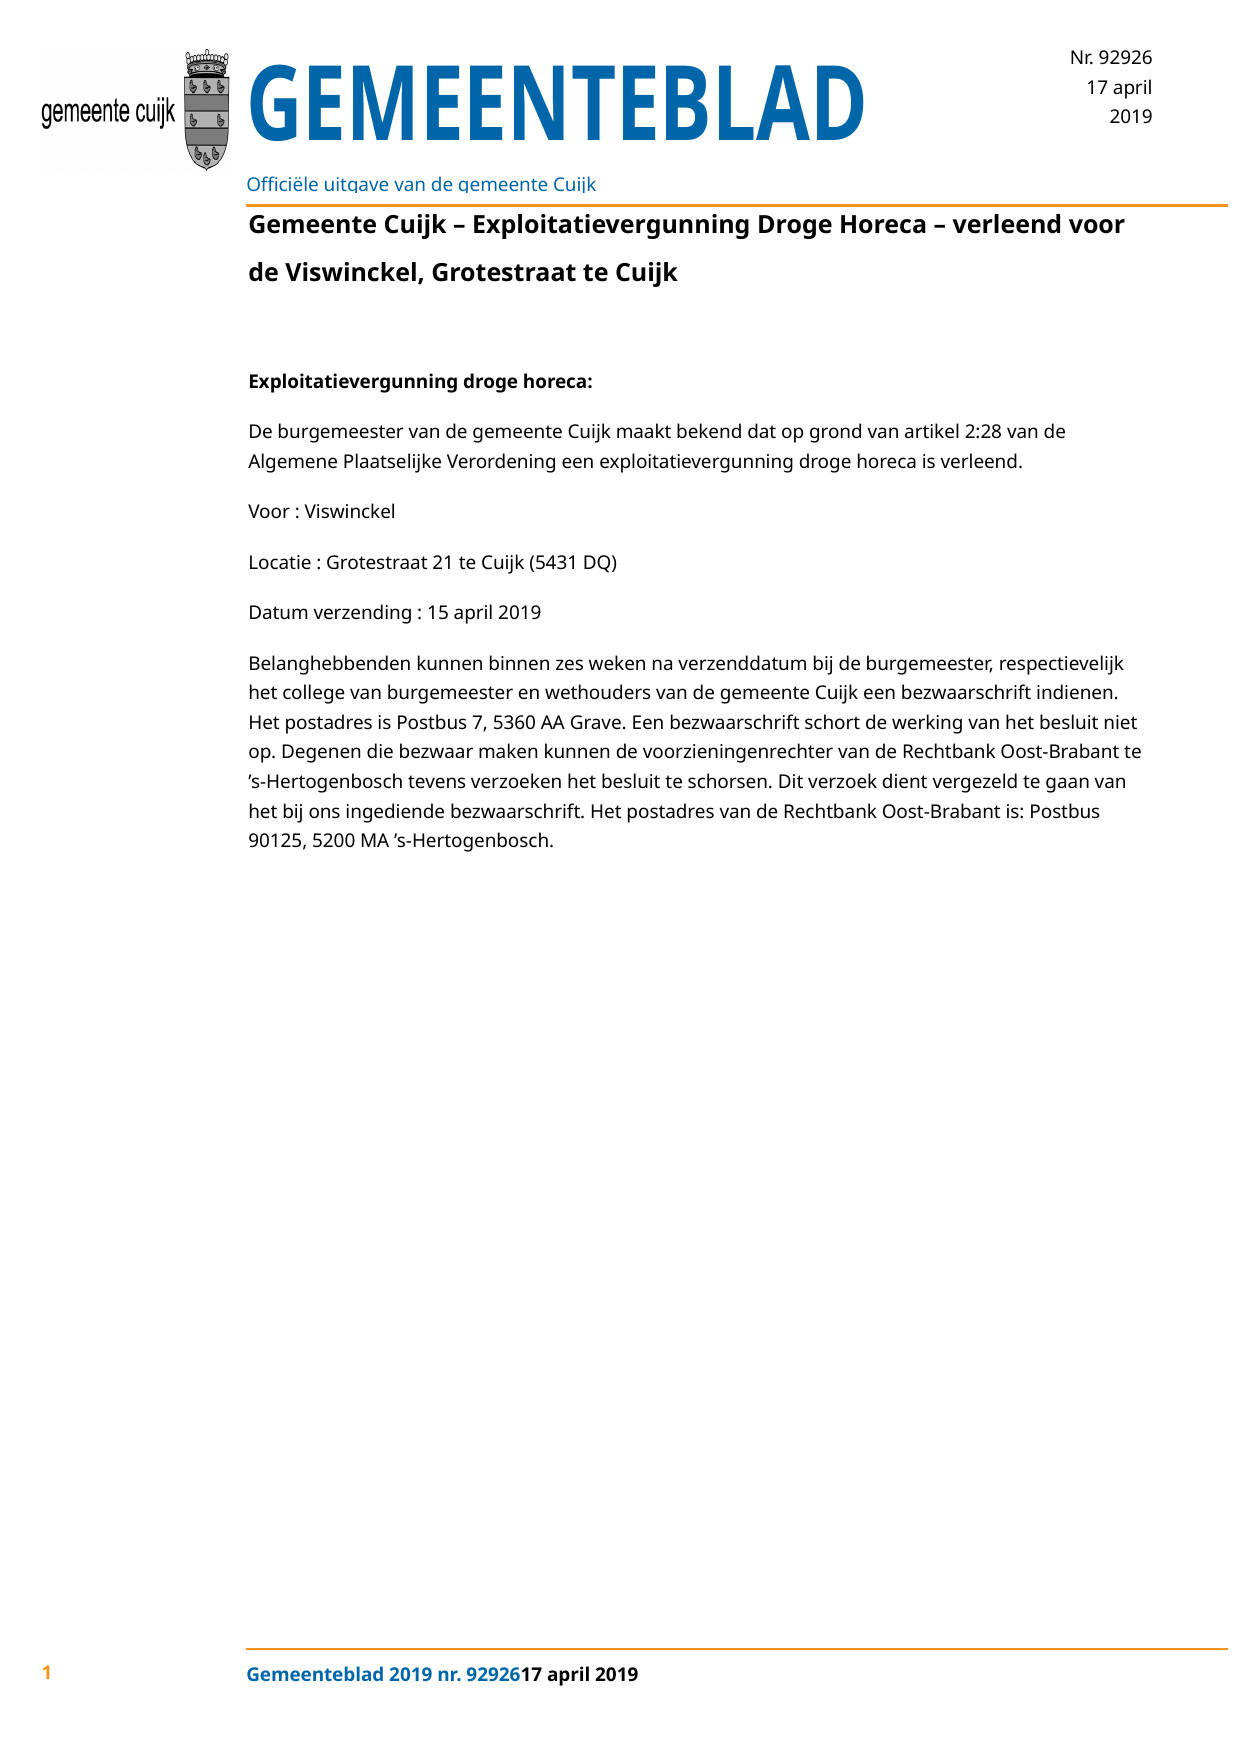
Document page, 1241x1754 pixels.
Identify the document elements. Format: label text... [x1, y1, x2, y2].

text De burgemeester van de gemeente Cuijk maakt bekend dat op grond van artikel 2:28 van de Algemene Plaatselijke Verordening een exploitatievergunning droge horeca is verleend. [248, 419, 1152, 474]
text Gemeente Cuijk – Exploitatievergunning Droge Horeca – verleend voor de Viswinckel, Grotestraat te Cuijk [248, 207, 1152, 288]
text Locatie : Grotestraat 21 te Cuijk (5431 DQ) [248, 549, 1152, 575]
text Voor : Viswinckel [248, 499, 1152, 524]
picture [41, 47, 231, 172]
text Belanghebbenden kunnen binnen zes weken na verzenddatum bij de burgemeester, respectievelijk het college van burgemeester en wethouders van de gemeente Cuijk een bezwaarschrift indienen. Het postadres is Postbus 7, 5360 AA Grave. Een bezwaarschrift schort de werking van het besluit niet op. Degenen die bezwaar maken kunnen de voorzieningenrechter van de Rechtbank Oost-Brabant te ’s-Hertogenbosch tevens verzoeken het besluit te schorsen. Dit verzoek dient vergezeld te gaan van het bij ons ingediende bezwaarschrift. Het postadres van de Rechtbank Oost-Brabant is: Postbus 90125, 5200 MA ’s-Hertogenbosch. [248, 650, 1152, 853]
text Datum verzending : 15 april 2019 [248, 599, 1152, 625]
text Exploitatievergunning droge horeca: [248, 368, 1152, 394]
